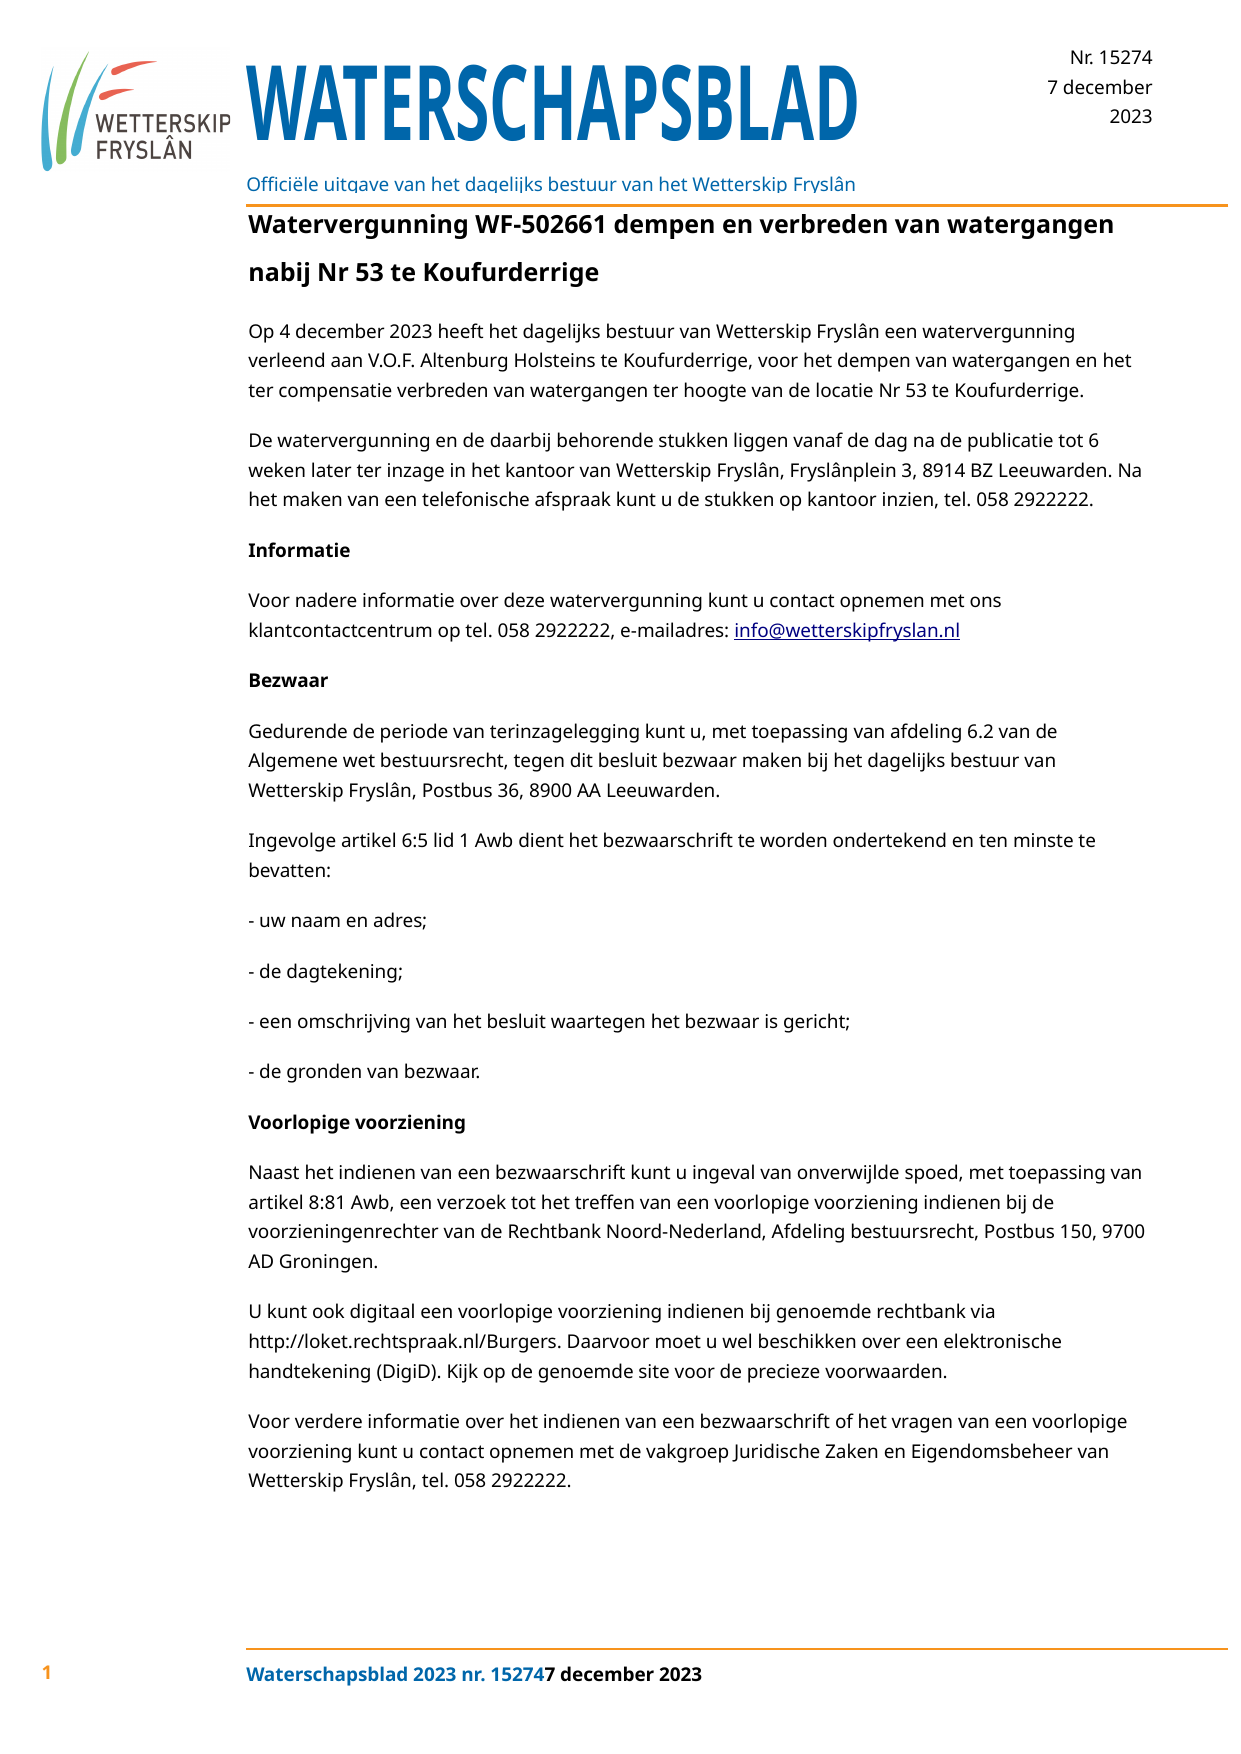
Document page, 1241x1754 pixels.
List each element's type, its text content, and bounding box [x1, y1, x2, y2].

text U kunt ook digitaal een voorlopige voorziening indienen bij genoemde rechtbank via http://loket.rechtspraak.nl/Burgers. Daarvoor moet u wel beschikken over een elektronische handtekening (DigiD). Kijk op de genoemde site voor de precieze voorwaarden. [248, 1299, 1152, 1384]
text Op 4 december 2023 heeft het dagelijks bestuur van Wetterskip Fryslân een watervergunning verleend aan V.O.F. Altenburg Holsteins te Koufurderrige, voor het dempen van watergangen en het ter compensatie verbreden van watergangen ter hoogte van de locatie Nr 53 te Koufurderrige. [248, 318, 1152, 403]
picture [41, 47, 231, 172]
text Voor nadere informatie over deze watervergunning kunt u contact opnemen met ons klantcontactcentrum op tel. 058 2922222, e-mailadres: info@wetterskipfryslan.nl [248, 587, 1152, 643]
text Gedurende de periode van terinzagelegging kunt u, met toepassing van afdeling 6.2 van de Algemene wet bestuursrecht, tegen dit besluit bezwaar maken bij het dagelijks bestuur van Wetterskip Fryslân, Postbus 36, 8900 AA Leeuwarden. [248, 718, 1152, 803]
text De watervergunning en de daarbij behorende stukken liggen vanaf de dag na de publicatie tot 6 weken later ter inzage in het kantoor van Wetterskip Fryslân, Fryslânplein 3, 8914 BZ Leeuwarden. Na het maken van een telefonische afspraak kunt u de stukken op kantoor inzien, tel. 058 2922222. [248, 427, 1152, 512]
text - een omschrijving van het besluit waartegen het bezwaar is gericht; [248, 1008, 1152, 1034]
text Informatie [248, 537, 1152, 563]
text Watervergunning WF-502661 dempen en verbreden van watergangen nabij Nr 53 te Koufurderrige [248, 207, 1152, 288]
text Naast het indienen van een bezwaarschrift kunt u ingeval van onverwijlde spoed, met toepassing van artikel 8:81 Awb, een verzoek tot het treffen van een voorlopige voorziening indienen bij de voorzieningenrechter van de Rechtbank Noord-Nederland, Afdeling bestuursrecht, Postbus 150, 9700 AD Groningen. [248, 1159, 1152, 1274]
text Voor verdere informatie over het indienen van een bezwaarschrift of het vragen van een voorlopige voorziening kunt u contact opnemen met de vakgroep Juridische Zaken en Eigendomsbeheer van Wetterskip Fryslân, tel. 058 2922222. [248, 1408, 1152, 1493]
text Voorlopige voorziening [248, 1109, 1152, 1135]
text - de gronden van bezwaar. [248, 1059, 1152, 1084]
text Bezwaar [248, 667, 1152, 693]
text - uw naam en adres; [248, 907, 1152, 933]
text - de dagtekening; [248, 958, 1152, 984]
text Ingevolge artikel 6:5 lid 1 Awb dient het bezwaarschrift te worden ondertekend en ten minste te bevatten: [248, 827, 1152, 883]
